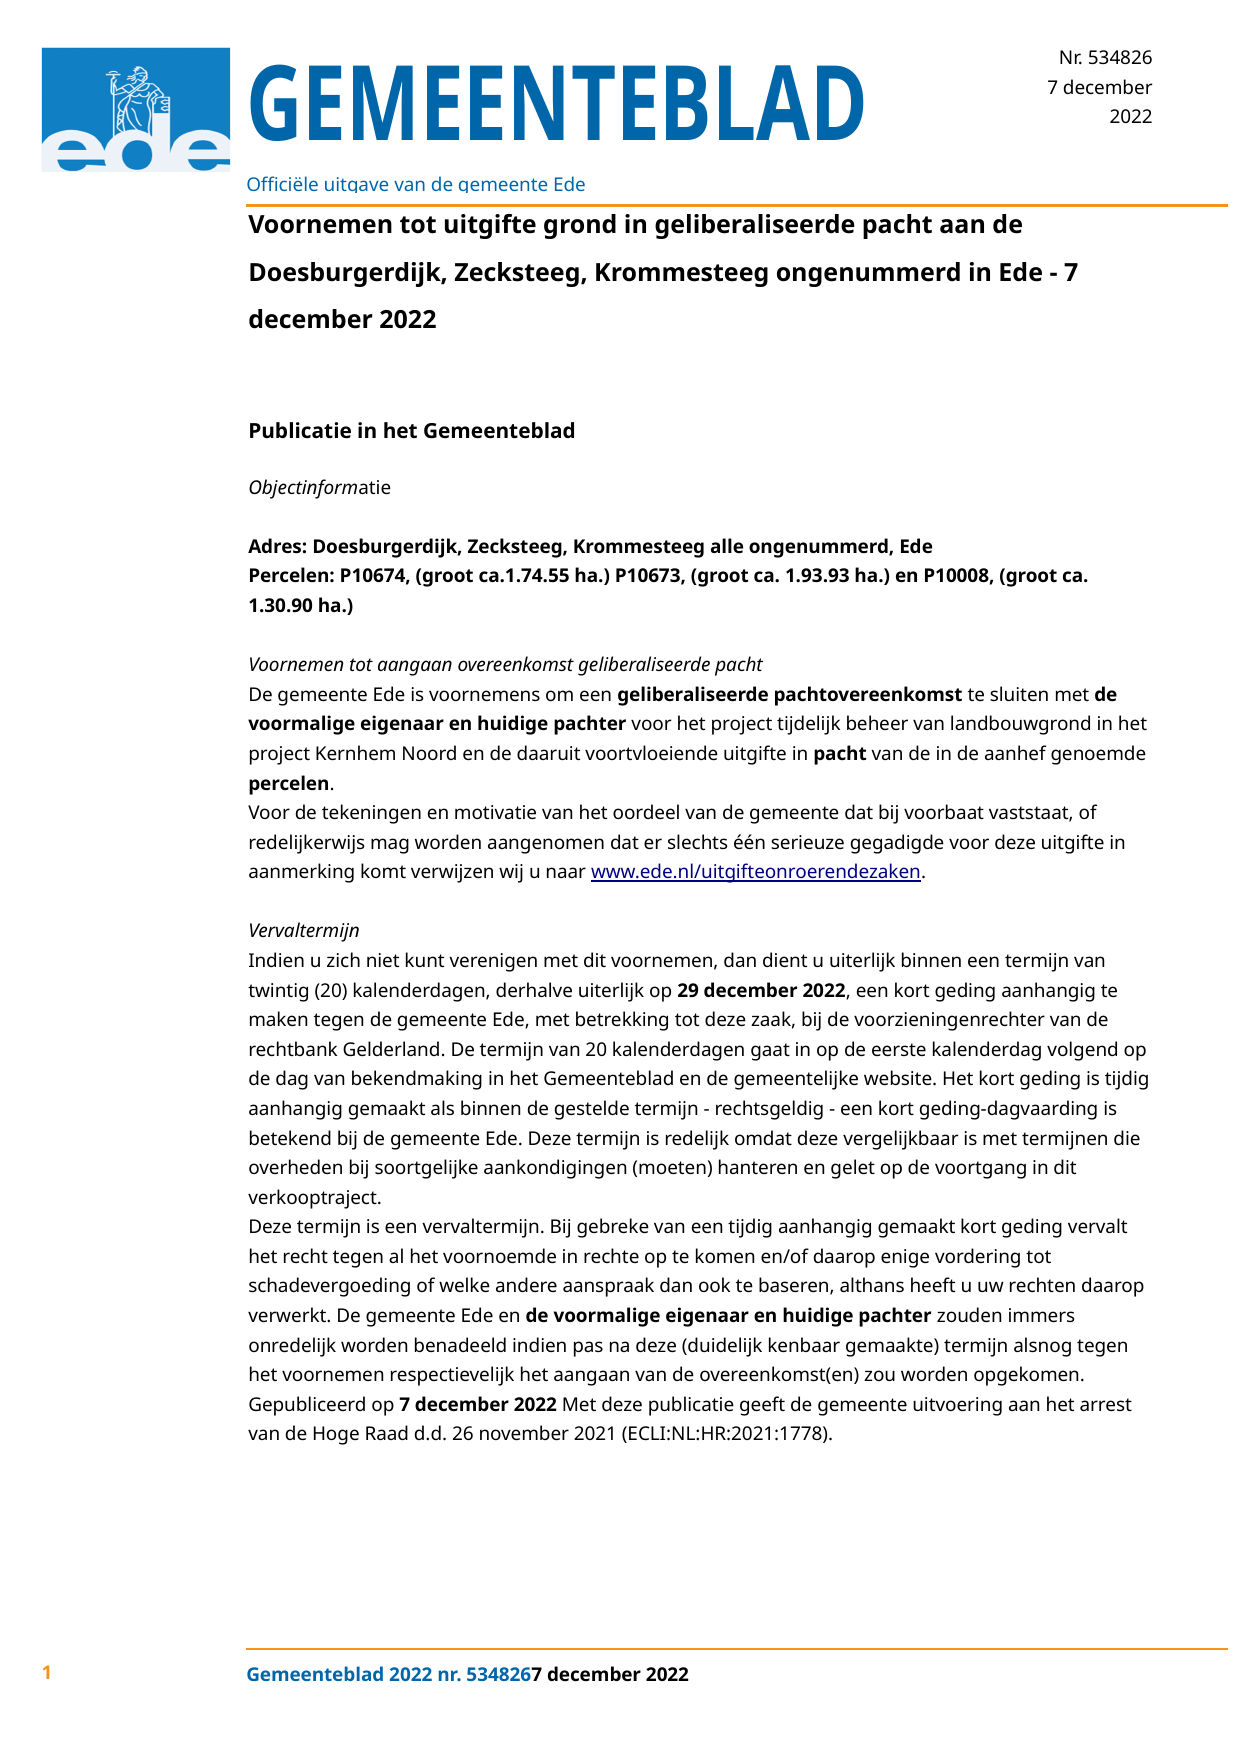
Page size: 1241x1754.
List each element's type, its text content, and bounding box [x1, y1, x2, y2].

text Percelen: P10674, (groot ca.1.74.55 ha.) P10673, (groot ca. 1.93.93 ha.) en P10008, (groot ca. 1.30.90 ha.) [248, 563, 1152, 618]
text Indien u zich niet kunt verenigen met dit voornemen, dan dient u uiterlijk binnen een termijn van twintig (20) kalenderdagen, derhalve uiterlijk op 29 december 2022, een kort geding aanhangig te maken tegen de gemeente Ede, met betrekking tot deze zaak, bij de voorzieningenrechter van de rechtbank Gelderland. De termijn van 20 kalenderdagen gaat in op de eerste kalenderdag volgend op de dag van bekendmaking in het Gemeenteblad en de gemeentelijke website. Het kort geding is tijdig aanhangig gemaakt als binnen de gestelde termijn - rechtsgeldig - een kort geding-dagvaarding is betekend bij de gemeente Ede. Deze termijn is redelijk omdat deze vergelijkbaar is met termijnen die overheden bij soortgelijke aankondigingen (moeten) hanteren en gelet op de voortgang in dit verkooptraject. [248, 947, 1152, 1210]
text Gepubliceerd op 7 december 2022 Met deze publicatie geeft de gemeente uitvoering aan het arrest van de Hoge Raad d.d. 26 november 2021 (ECLI:NL:HR:2021:1778). [248, 1391, 1152, 1446]
text Voornemen tot uitgifte grond in geliberaliseerde pacht aan de Doesburgerdijk, Zecksteeg, Krommesteeg ongenummerd in Ede - 7 december 2022 [248, 207, 1152, 336]
text Deze termijn is een vervaltermijn. Bij gebreke van een tijdig aanhangig gemaakt kort geding vervalt het recht tegen al het voornoemde in rechte op te komen en/of daarop enige vordering tot schadevergoeding of welke andere aanspraak dan ook te baseren, althans heeft u uw rechten daarop verwerkt. De gemeente Ede en de voormalige eigenaar en huidige pachter zouden immers onredelijk worden benadeeld indien pas na deze (duidelijk kenbaar gemaakte) termijn alsnog tegen het voornemen respectievelijk het aangaan van de overeenkomst(en) zou worden opgekomen. [248, 1213, 1152, 1387]
text Voornemen tot aangaan overeenkomst geliberaliseerde pacht [248, 651, 1152, 677]
text Objectinformatie [248, 474, 1152, 500]
text De gemeente Ede is voornemens om een geliberaliseerde pachtovereenkomst te sluiten met de voormalige eigenaar en huidige pachter voor het project tijdelijk beheer van landbouwgrond in het project Kernhem Noord en de daaruit voortvloeiende uitgifte in pacht van de in de aanhef genoemde percelen. [248, 681, 1152, 796]
text Publicatie in het Gemeenteblad [248, 416, 1152, 444]
text Vervaltermijn [248, 918, 1152, 943]
picture [41, 47, 231, 172]
text Adres: Doesburgerdijk, Zecksteeg, Krommesteeg alle ongenummerd, Ede [248, 533, 1152, 559]
text Voor de tekeningen en motivatie van het oordeel van de gemeente dat bij voorbaat vaststaat, of redelijkerwijs mag worden aangenomen dat er slechts één serieuze gegadigde voor deze uitgifte in aanmerking komt verwijzen wij u naar www.ede.nl/uitgifteonroerendezaken. [248, 799, 1152, 884]
